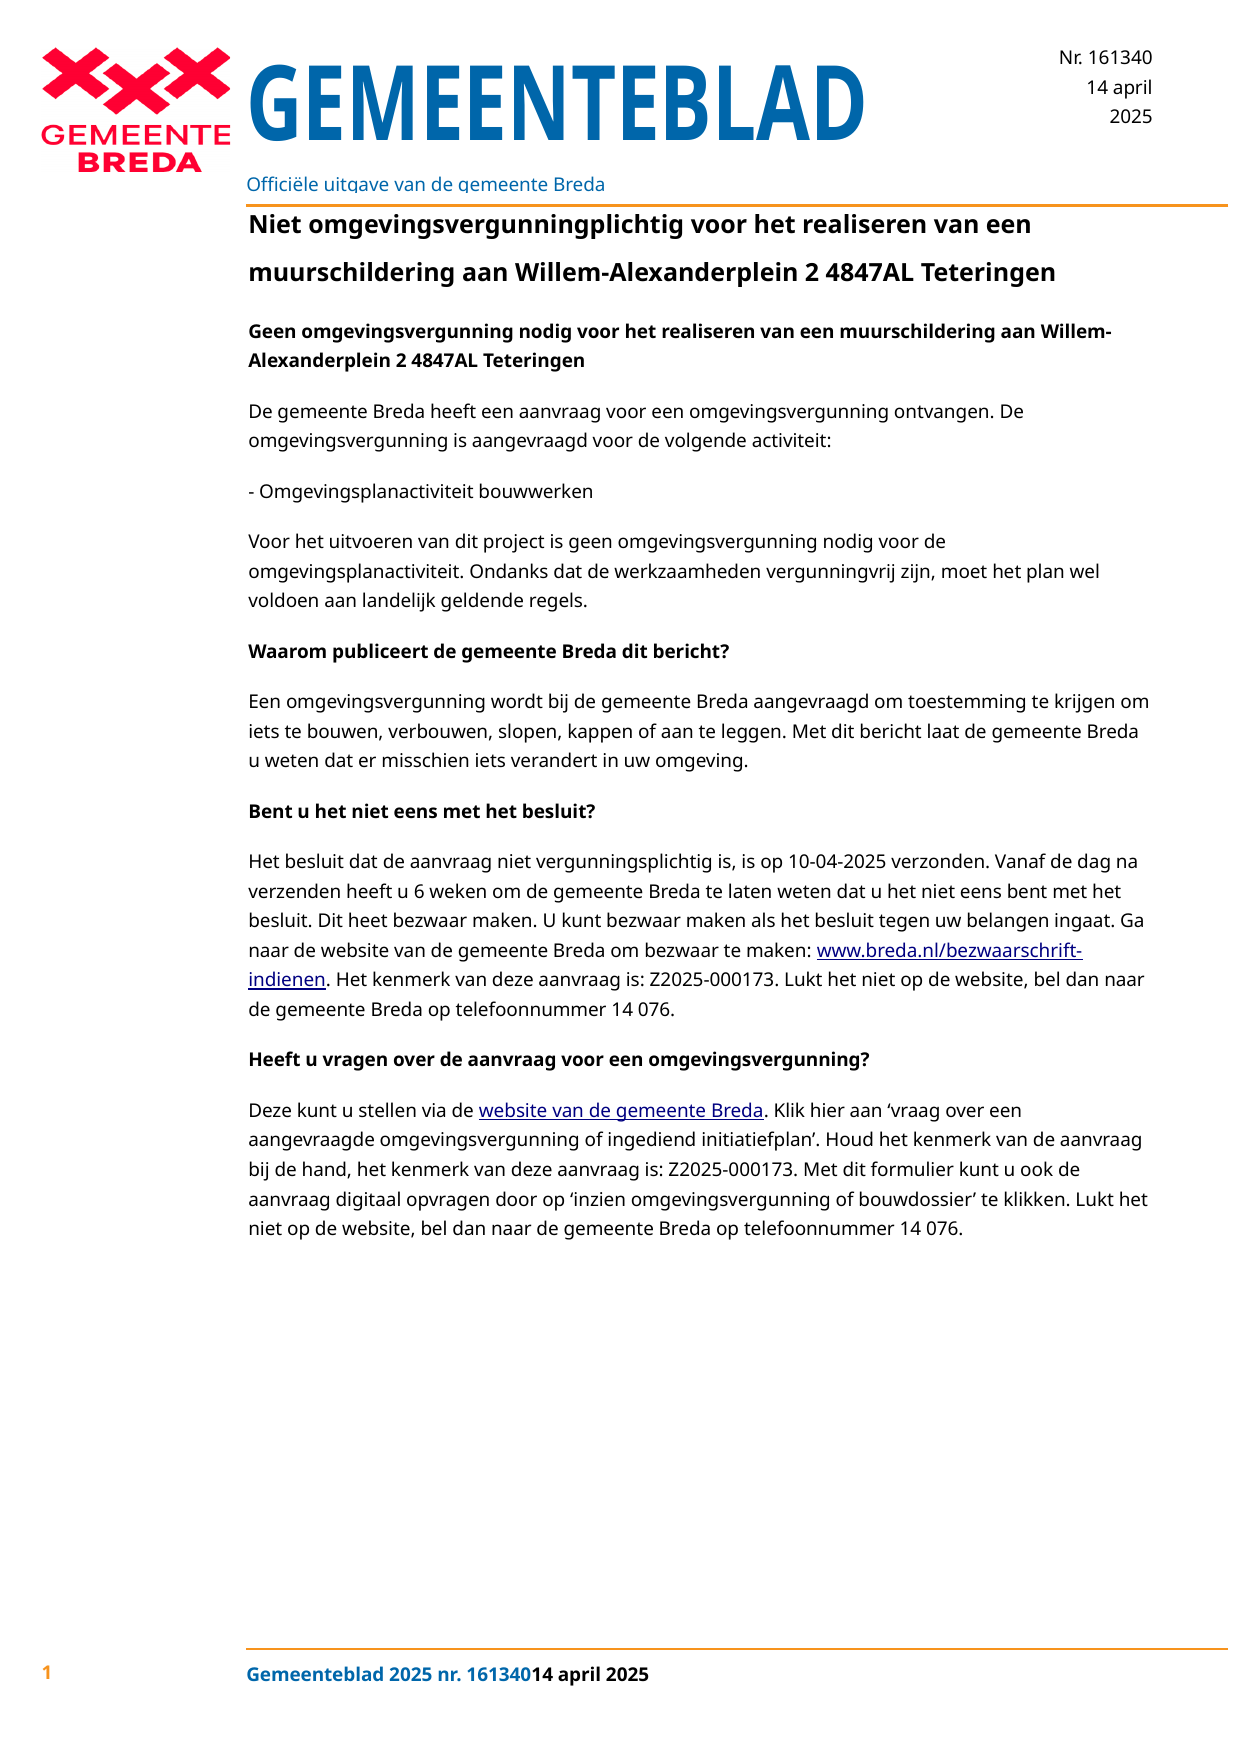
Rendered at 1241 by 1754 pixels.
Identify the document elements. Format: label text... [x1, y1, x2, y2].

picture [41, 47, 231, 172]
text Een omgevingsvergunning wordt bij de gemeente Breda aangevraagd om toestemming te krijgen om iets te bouwen, verbouwen, slopen, kappen of aan te leggen. Met dit bericht laat de gemeente Breda u weten dat er misschien iets verandert in uw omgeving. [248, 688, 1152, 773]
text Het besluit dat de aanvraag niet vergunningsplichtig is, is op 10-04-2025 verzonden. Vanaf de dag na verzenden heeft u 6 weken om de gemeente Breda te laten weten dat u het niet eens bent met het besluit. Dit heet bezwaar maken. U kunt bezwaar maken als het besluit tegen uw belangen ingaat. Ga naar de website van de gemeente Breda om bezwaar te maken: www.breda.nl/bezwaarschrift-indienen. Het kenmerk van deze aanvraag is: Z2025-000173. Lukt het niet op de website, bel dan naar de gemeente Breda op telefoonnummer 14 076. [248, 848, 1152, 1022]
text Heeft u vragen over de aanvraag voor een omgevingsvergunning? [248, 1047, 1152, 1072]
text Niet omgevingsvergunningplichtig voor het realiseren van een muurschildering aan Willem-Alexanderplein 2 4847AL Teteringen [248, 207, 1152, 288]
text De gemeente Breda heeft een aanvraag voor een omgevingsvergunning ontvangen. De omgevingsvergunning is aangevraagd voor de volgende activiteit: [248, 398, 1152, 453]
text Geen omgevingsvergunning nodig voor het realiseren van een muurschildering aan Willem-Alexanderplein 2 4847AL Teteringen [248, 318, 1152, 373]
text Voor het uitvoeren van dit project is geen omgevingsvergunning nodig voor de omgevingsplanactiviteit. Ondanks dat de werkzaamheden vergunningvrij zijn, moet het plan wel voldoen aan landelijk geldende regels. [248, 528, 1152, 613]
text Waarom publiceert de gemeente Breda dit bericht? [248, 638, 1152, 664]
text Deze kunt u stellen via de website van de gemeente Breda. Klik hier aan ‘vraag over een aangevraagde omgevingsvergunning of ingediend initiatiefplan’. Houd het kenmerk van de aanvraag bij de hand, het kenmerk van deze aanvraag is: Z2025-000173. Met dit formulier kunt u ook de aanvraag digitaal opvragen door op ‘inzien omgevingsvergunning of bouwdossier’ te klikken. Lukt het niet op de website, bel dan naar de gemeente Breda op telefoonnummer 14 076. [248, 1097, 1152, 1241]
text - Omgevingsplanactiviteit bouwwerken [248, 478, 1152, 504]
text Bent u het niet eens met het besluit? [248, 798, 1152, 824]
